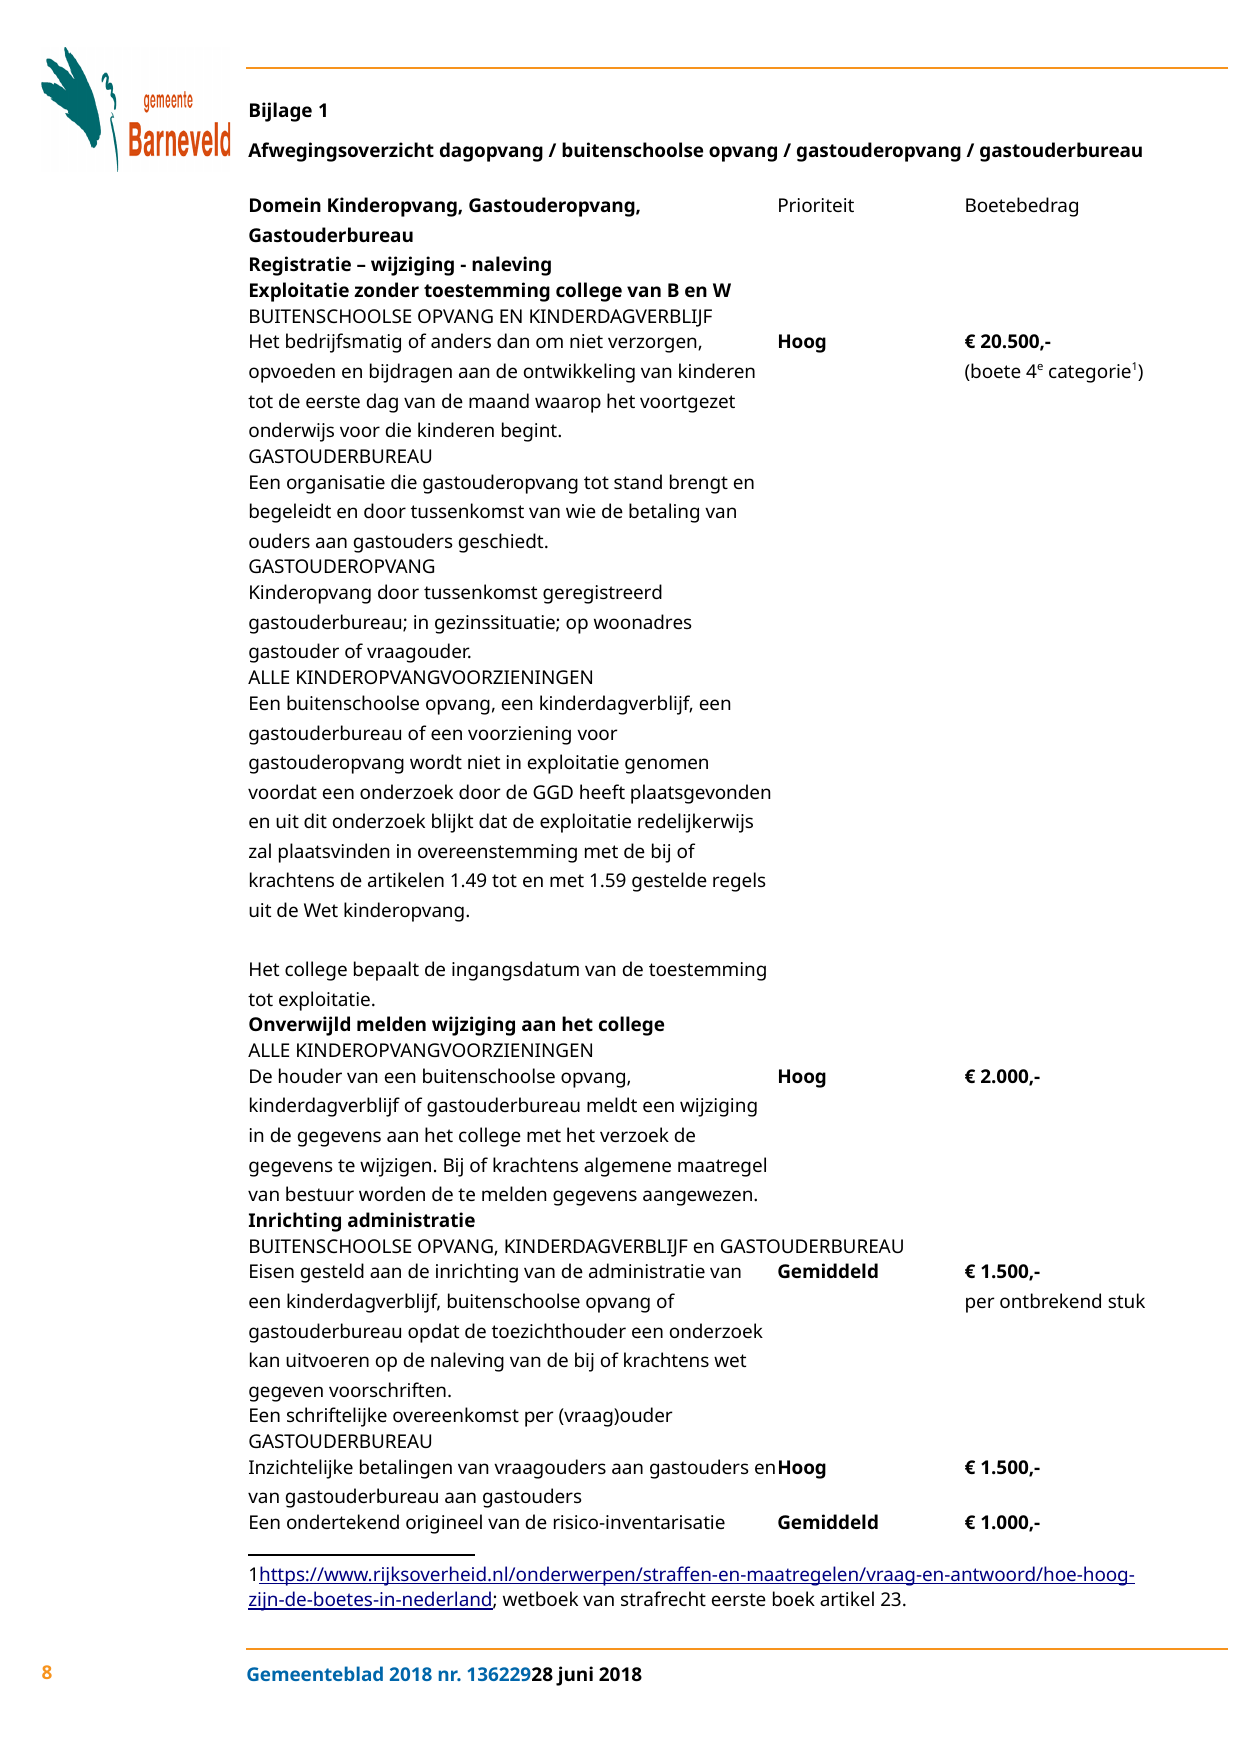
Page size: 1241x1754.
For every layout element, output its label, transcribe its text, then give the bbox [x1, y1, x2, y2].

table_cell Onverwijld melden wijziging aan het college [248, 1012, 1152, 1037]
table_cell Het bedrijfsmatig of anders dan om niet verzorgen, opvoeden en bijdragen aan de ontwikkeling van kinderen tot de eerste dag van de maand waarop het voortgezet onderwijs voor die kinderen begint. [248, 329, 777, 443]
table_cell BUITENSCHOOLSE OPVANG EN KINDERDAGVERBLIJF [248, 303, 1152, 329]
table_cell GASTOUDERBUREAU [248, 1429, 1152, 1454]
table_cell BUITENSCHOOLSE OPVANG, KINDERDAGVERBLIJF en GASTOUDERBUREAU [248, 1233, 1152, 1259]
table_cell GASTOUDEROPVANG [248, 554, 777, 579]
table_cell € 1.000,- [964, 1510, 1152, 1535]
table_cell Gemiddeld [777, 1510, 964, 1535]
table_cell Eisen gesteld aan de inrichting van de administratie van een kinderdagverblijf, buitenschoolse opvang of gastouderbureau opdat de toezichthouder een onderzoek kan uitvoeren op de naleving van de bij of krachtens wet gegeven voorschriften. [248, 1259, 777, 1403]
table_cell Hoog [777, 1454, 964, 1509]
text Afwegingsoverzicht dagopvang / buitenschoolse opvang / gastouderopvang / gastouderbureau [248, 137, 1152, 163]
table_cell De houder van een buitenschoolse opvang, kinderdagverblijf of gastouderbureau meldt een wijziging in de gegevens aan het college met het verzoek de gegevens te wijzigen. Bij of krachtens algemene maatregel van bestuur worden de te melden gegevens aangewezen. [248, 1063, 777, 1207]
table_header Domein Kinderopvang, Gastouderopvang, Gastouderbureau Registratie – wijziging - naleving [248, 192, 777, 277]
table_cell Hoog [777, 1063, 964, 1207]
table_cell Een schriftelijke overeenkomst per (vraag)ouder [248, 1403, 777, 1428]
table_cell ALLE KINDEROPVANGVOORZIENINGEN [248, 664, 777, 690]
table_cell Gemiddeld [777, 1259, 964, 1428]
table_cell Een organisatie die gastouderopvang tot stand brengt en begeleidt en door tussenkomst van wie de betaling van ouders aan gastouders geschiedt. [248, 469, 777, 554]
table_cell Kinderopvang door tussenkomst geregistreerd gastouderbureau; in gezinssituatie; op woonadres gastouder of vraagouder. [248, 580, 777, 664]
table_cell € 20.500,- (boete 4e categorie) [964, 329, 1152, 1012]
picture [41, 47, 231, 172]
table_cell Inrichting administratie [248, 1207, 1152, 1233]
table_cell GASTOUDERBUREAU [248, 443, 777, 469]
table_cell € 1.500,- [964, 1454, 1152, 1509]
table_header Boetebedrag [964, 192, 1152, 277]
text Bijlage 1 [248, 95, 1152, 123]
table_cell Inzichtelijke betalingen van vraagouders aan gastouders en van gastouderbureau aan gastouders [248, 1454, 777, 1509]
table_cell ALLE KINDEROPVANGVOORZIENINGEN [248, 1038, 1152, 1063]
table_header Prioriteit [777, 192, 964, 277]
table_cell Exploitatie zonder toestemming college van B en W [248, 277, 1152, 303]
table_cell € 1.500,- per ontbrekend stuk [964, 1259, 1152, 1428]
table_cell Een ondertekend origineel van de risico-inventarisatie [248, 1510, 777, 1535]
table_cell Een buitenschoolse opvang, een kinderdagverblijf, een gastouderbureau of een voorziening voor gastouderopvang wordt niet in exploitatie genomen voordat een onderzoek door de GGD heeft plaatsgevonden en uit dit onderzoek blijkt dat de exploitatie redelijkerwijs zal plaatsvinden in overeenstemming met de bij of krachtens de artikelen 1.49 tot en met 1.59 gestelde regels uit de Wet kinderopvang. Het college bepaalt de ingangsdatum van de toestemming tot exploitatie. [248, 690, 777, 1012]
table_cell Hoog [777, 329, 964, 1012]
table_cell € 2.000,- [964, 1063, 1152, 1207]
